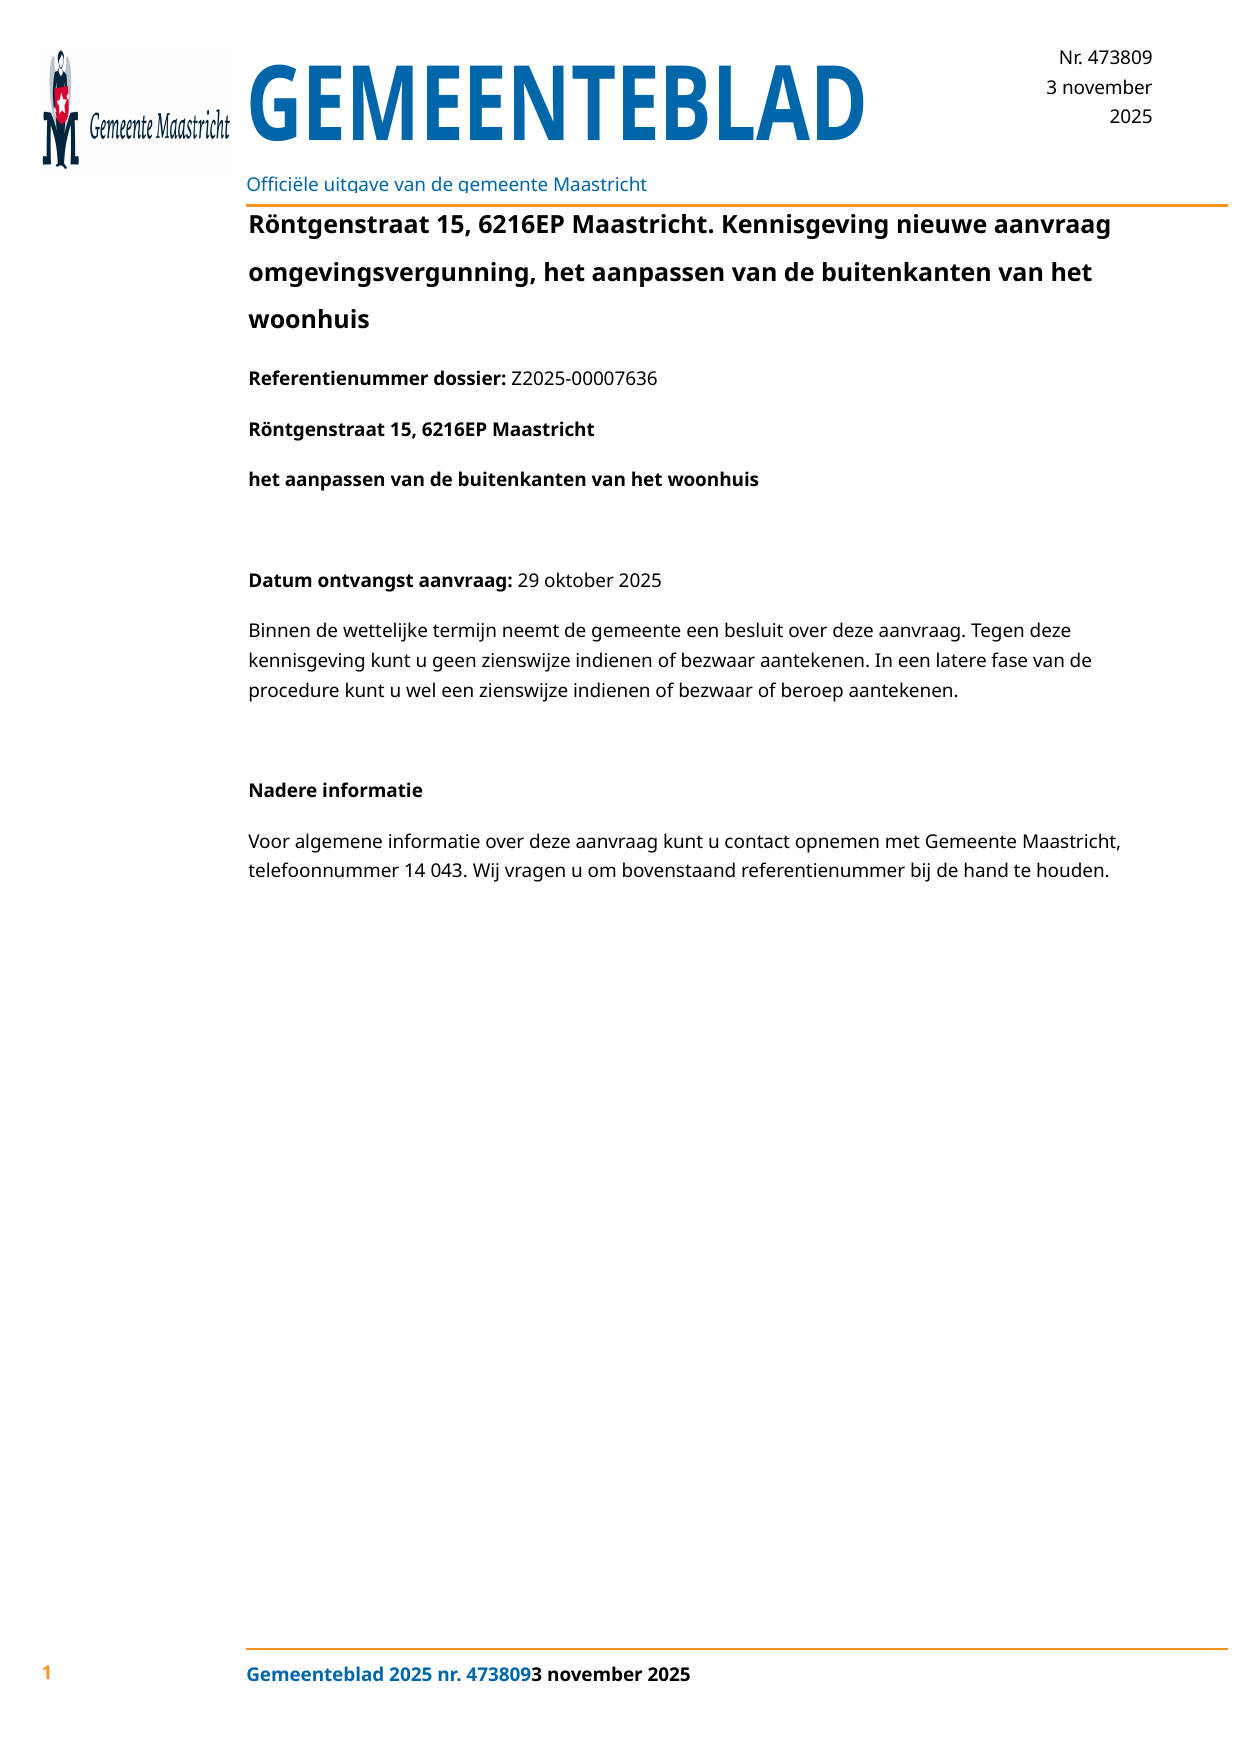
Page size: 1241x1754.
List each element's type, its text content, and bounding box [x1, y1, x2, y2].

text Röntgenstraat 15, 6216EP Maastricht. Kennisgeving nieuwe aanvraag omgevingsvergunning, het aanpassen van de buitenkanten van het woonhuis [248, 207, 1152, 336]
text Binnen de wettelijke termijn neemt de gemeente een besluit over deze aanvraag. Tegen deze kennisgeving kunt u geen zienswijze indienen of bezwaar aantekenen. In een latere fase van de procedure kunt u wel een zienswijze indienen of bezwaar of beroep aantekenen. [248, 618, 1152, 702]
text het aanpassen van de buitenkanten van het woonhuis [248, 466, 1152, 492]
text Nadere informatie [248, 778, 1152, 803]
text Röntgenstraat 15, 6216EP Maastricht [248, 416, 1152, 442]
text Datum ontvangst aanvraag: 29 oktober 2025 [248, 567, 1152, 593]
text Referentienummer dossier: Z2025-00007636 [248, 366, 1152, 391]
picture [41, 47, 231, 172]
text Voor algemene informatie over deze aanvraag kunt u contact opnemen met Gemeente Maastricht, telefoonnummer 14 043. Wij vragen u om bovenstaand referentienummer bij de hand te houden. [248, 828, 1152, 883]
